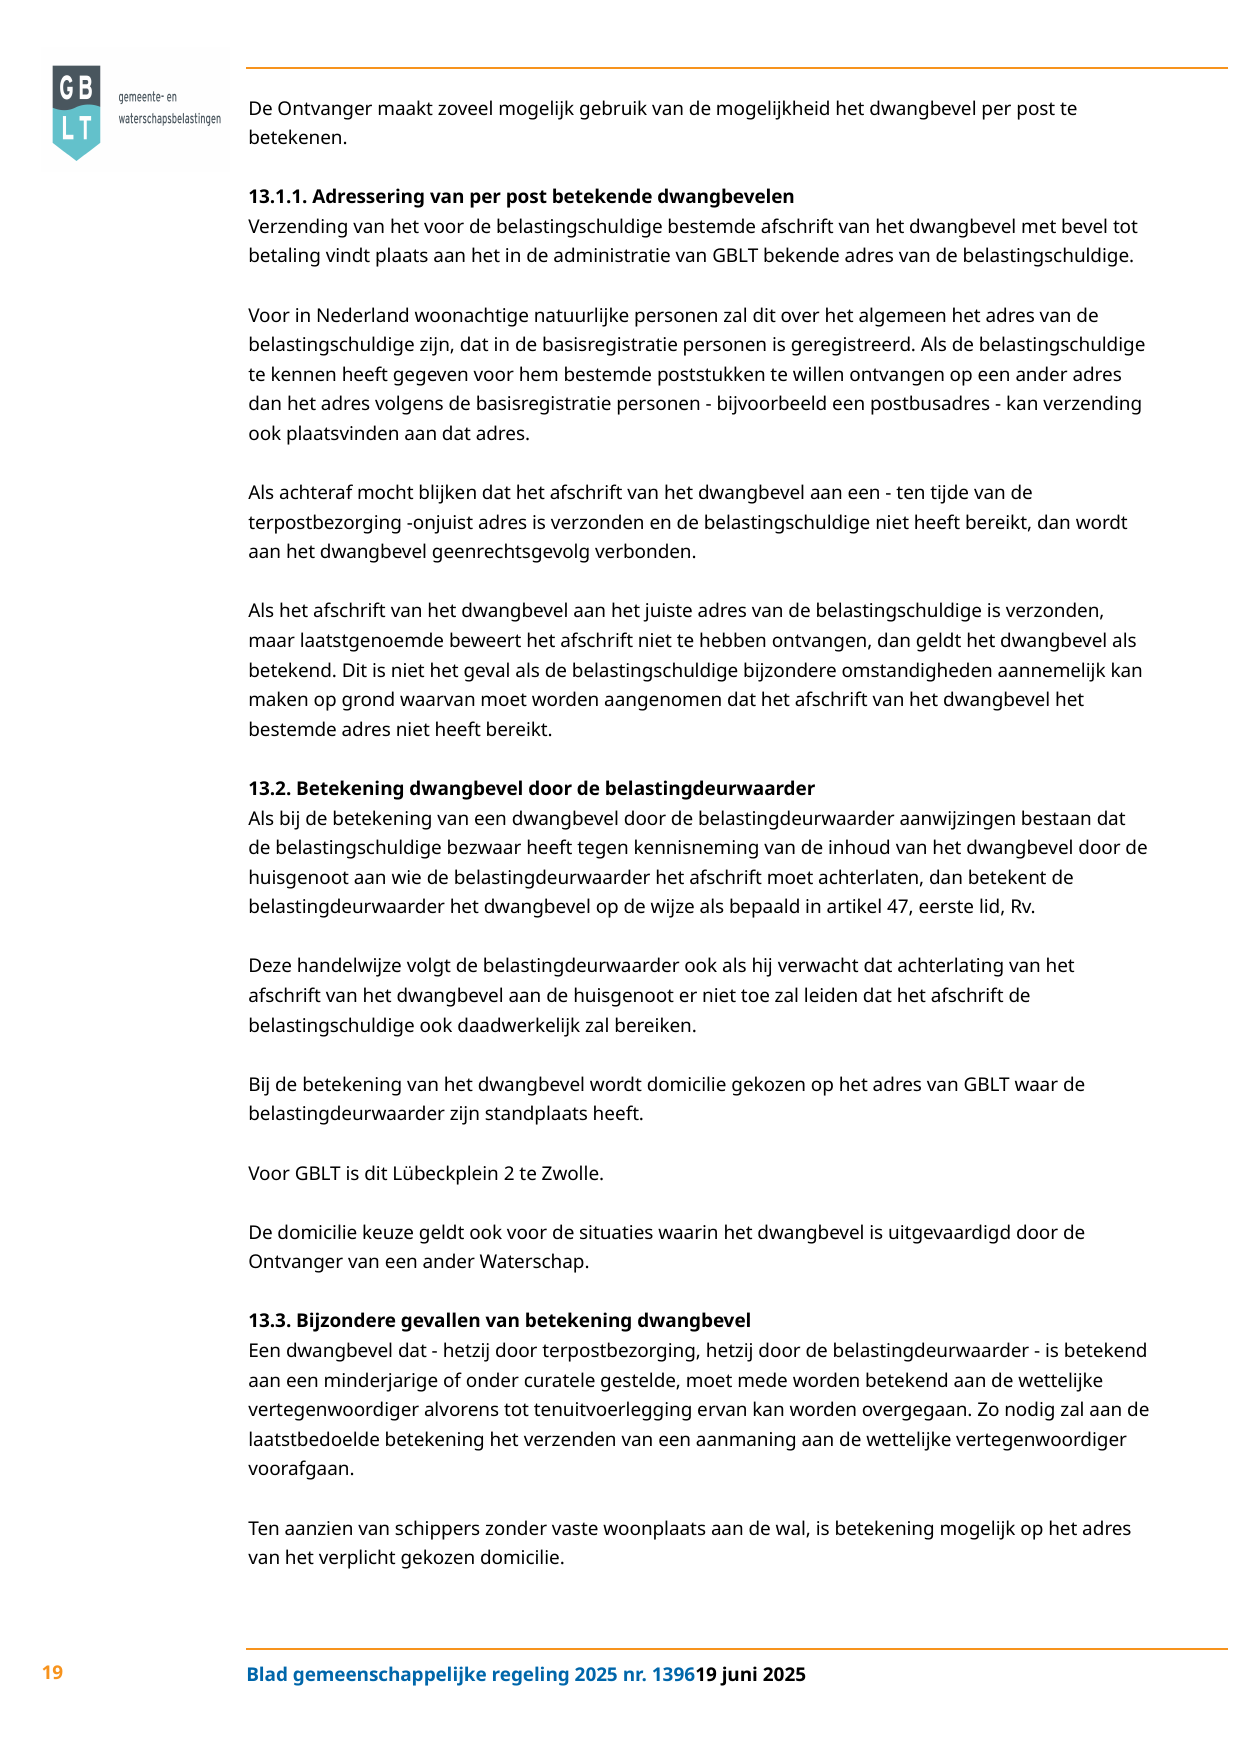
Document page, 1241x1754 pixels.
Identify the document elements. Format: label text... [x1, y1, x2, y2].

text Bij de betekening van het dwangbevel wordt domicilie gekozen op het adres van GBLT waar de belastingdeurwaarder zijn standplaats heeft. [248, 1071, 1152, 1126]
picture [41, 47, 231, 172]
text 13.3. Bijzondere gevallen van betekening dwangbevel [248, 1308, 1152, 1333]
text Een dwangbevel dat - hetzij door terpostbezorging, hetzij door de belastingdeurwaarder - is betekend aan een minderjarige of onder curatele gestelde, moet mede worden betekend aan de wettelijke vertegenwoordiger alvorens tot tenuitvoerlegging ervan kan worden overgegaan. Zo nodig zal aan de laatstbedoelde betekening het verzenden van een aanmaning aan de wettelijke vertegenwoordiger voorafgaan. [248, 1337, 1152, 1481]
text De domicilie keuze geldt ook voor de situaties waarin het dwangbevel is uitgevaardigd door de Ontvanger van een ander Waterschap. [248, 1219, 1152, 1274]
text 13.2. Betekening dwangbevel door de belastingdeurwaarder [248, 775, 1152, 801]
text Als het afschrift van het dwangbevel aan het juiste adres van de belastingschuldige is verzonden, maar laatstgenoemde beweert het afschrift niet te hebben ontvangen, dan geldt het dwangbevel als betekend. Dit is niet het geval als de belastingschuldige bijzondere omstandigheden aannemelijk kan maken op grond waarvan moet worden aangenomen dat het afschrift van het dwangbevel het bestemde adres niet heeft bereikt. [248, 598, 1152, 742]
text Ten aanzien van schippers zonder vaste woonplaats aan de wal, is betekening mogelijk op het adres van het verplicht gekozen domicilie. [248, 1515, 1152, 1570]
text 13.1.1. Adressering van per post betekende dwangbevelen [248, 183, 1152, 209]
text Voor GBLT is dit Lübeckplein 2 te Zwolle. [248, 1160, 1152, 1186]
text De Ontvanger maakt zoveel mogelijk gebruik van de mogelijkheid het dwangbevel per post te betekenen. [248, 95, 1152, 150]
text Verzending van het voor de belastingschuldige bestemde afschrift van het dwangbevel met bevel tot betaling vindt plaats aan het in de administratie van GBLT bekende adres van de belastingschuldige. [248, 213, 1152, 268]
text Als bij de betekening van een dwangbevel door de belastingdeurwaarder aanwijzingen bestaan dat de belastingschuldige bezwaar heeft tegen kennisneming van de inhoud van het dwangbevel door de huisgenoot aan wie de belastingdeurwaarder het afschrift moet achterlaten, dan betekent de belastingdeurwaarder het dwangbevel op de wijze als bepaald in artikel 47, eerste lid, Rv. [248, 805, 1152, 919]
text Deze handelwijze volgt de belastingdeurwaarder ook als hij verwacht dat achterlating van het afschrift van het dwangbevel aan de huisgenoot er niet toe zal leiden dat het afschrift de belastingschuldige ook daadwerkelijk zal bereiken. [248, 953, 1152, 1038]
text Voor in Nederland woonachtige natuurlijke personen zal dit over het algemeen het adres van de belastingschuldige zijn, dat in de basisregistratie personen is geregistreerd. Als de belastingschuldige te kennen heeft gegeven voor hem bestemde poststukken te willen ontvangen op een ander adres dan het adres volgens de basisregistratie personen - bijvoorbeeld een postbusadres - kan verzending ook plaatsvinden aan dat adres. [248, 302, 1152, 446]
text Als achteraf mocht blijken dat het afschrift van het dwangbevel aan een - ten tijde van de terpostbezorging -onjuist adres is verzonden en de belastingschuldige niet heeft bereikt, dan wordt aan het dwangbevel geenrechtsgevolg verbonden. [248, 479, 1152, 564]
